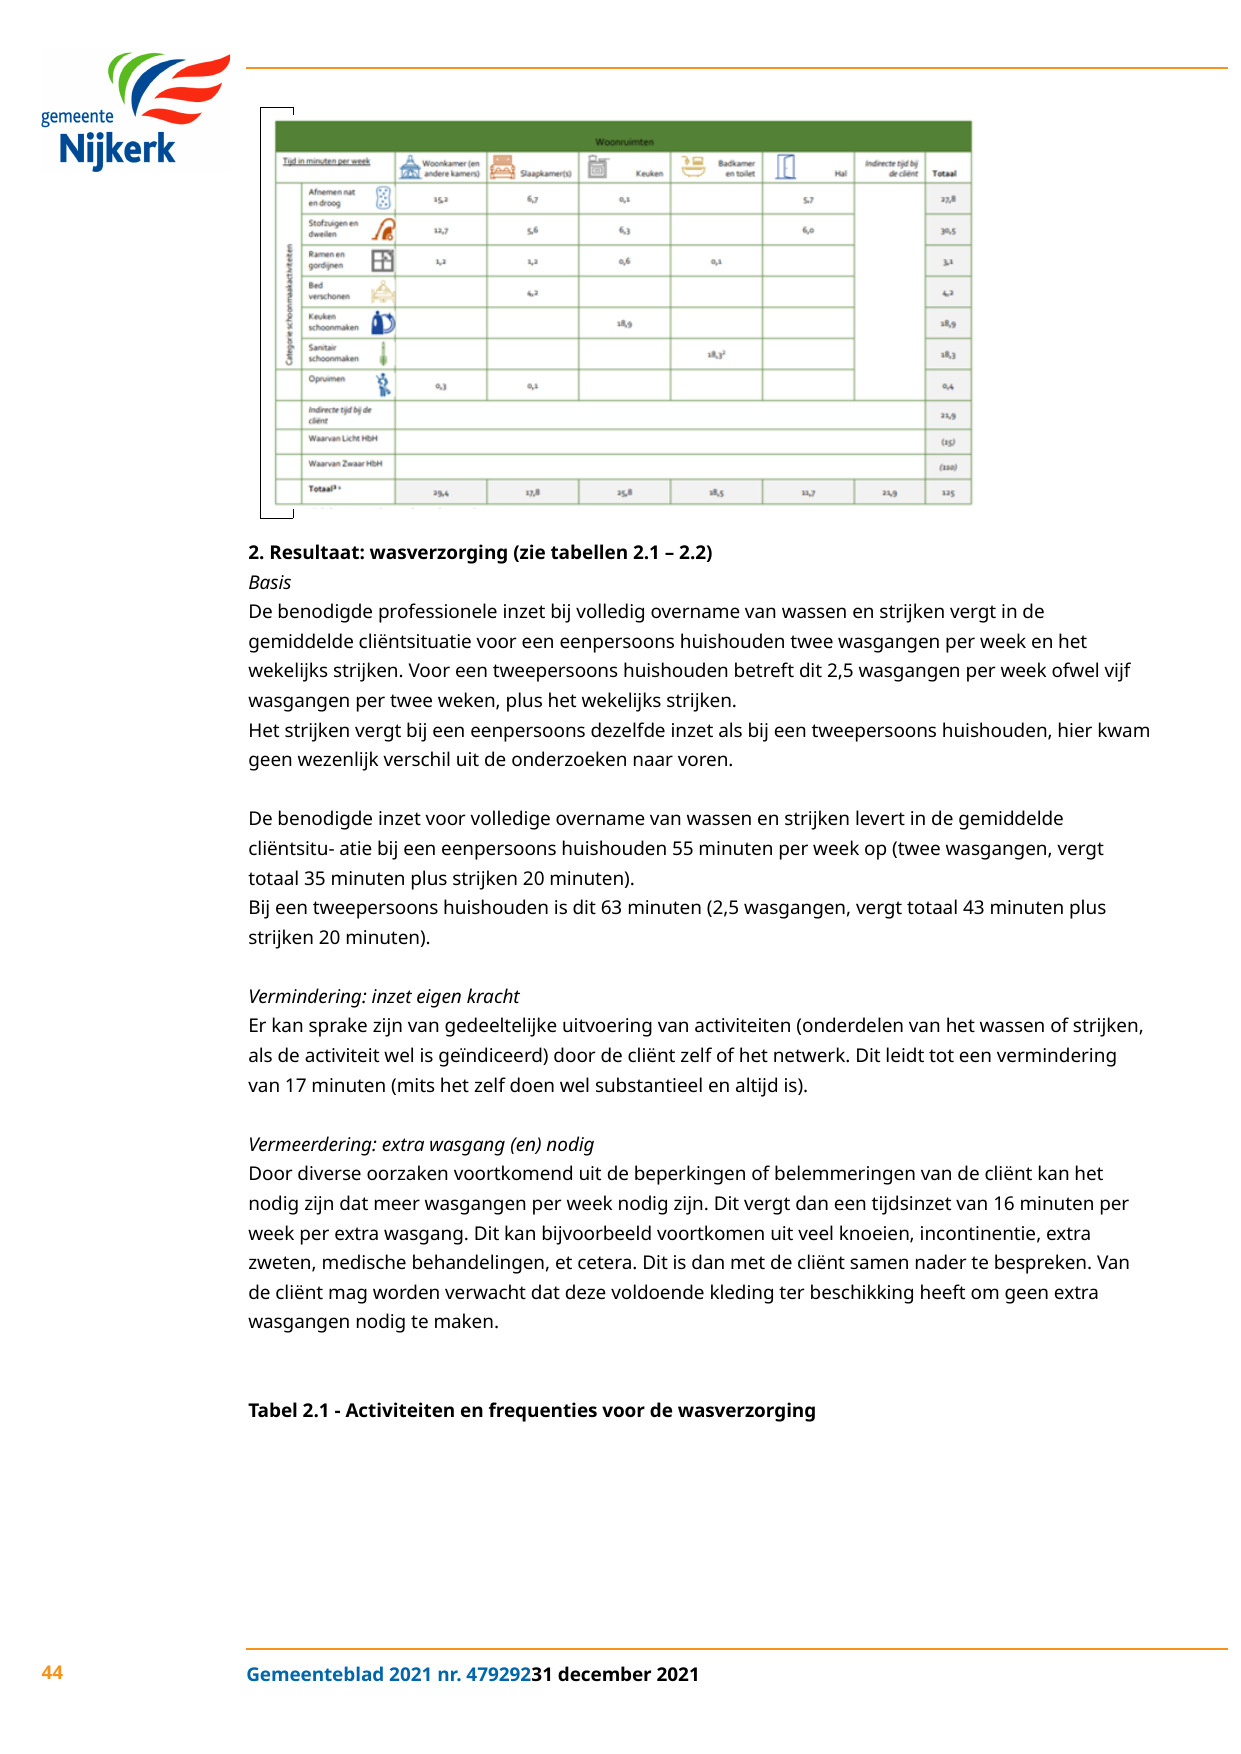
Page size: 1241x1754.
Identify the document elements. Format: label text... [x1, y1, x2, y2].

text De benodigde inzet voor volledige overname van wassen en strijken levert in de gemiddelde cliëntsitu- atie bij een eenpersoons huishouden 55 minuten per week op (twee wasgangen, vergt totaal 35 minuten plus strijken 20 minuten). [248, 806, 1152, 890]
text Bij een tweepersoons huishouden is dit 63 minuten (2,5 wasgangen, vergt totaal 43 minuten plus strijken 20 minuten). [248, 894, 1152, 949]
picture [41, 47, 231, 172]
text Er kan sprake zijn van gedeeltelijke uitvoering van activiteiten (onderdelen van het wassen of strijken, als de activiteit wel is geïndiceerd) door de cliënt zelf of het netwerk. Dit leidt tot een vermindering van 17 minuten (mits het zelf doen wel substantieel en altijd is). [248, 1013, 1152, 1097]
text Het strijken vergt bij een eenpersoons dezelfde inzet als bij een tweepersoons huishouden, hier kwam geen wezenlijk verschil uit de onderzoeken naar voren. [248, 717, 1152, 772]
text 2. Resultaat: wasverzorging (zie tabellen 2.1 – 2.2) [248, 539, 1152, 565]
text Tabel 2.1 - Activiteiten en frequenties voor de wasverzorging [248, 1397, 1152, 1423]
text De benodigde professionele inzet bij volledig overname van wassen en strijken vergt in de gemiddelde cliëntsituatie voor een eenpersoons huishouden twee wasgangen per week en het wekelijks strijken. Voor een tweepersoons huishouden betreft dit 2,5 wasgangen per week ofwel vijf wasgangen per twee weken, plus het wekelijks strijken. [248, 598, 1152, 713]
text Basis [248, 569, 1152, 594]
text Door diverse oorzaken voortkomend uit de beperkingen of belemmeringen van de cliënt kan het nodig zijn dat meer wasgangen per week nodig zijn. Dit vergt dan een tijdsinzet van 16 minuten per week per extra wasgang. Dit kan bijvoorbeeld voortkomen uit veel knoeien, incontinentie, extra zweten, medische behandelingen, et cetera. Dit is dan met de cliënt samen nader te bespreken. Van de cliënt mag worden verwacht dat deze voldoende kleding ter beschikking heeft om geen extra wasgangen nodig te maken. [248, 1161, 1152, 1334]
text Vermeerdering: extra wasgang (en) nodig [248, 1131, 1152, 1157]
text Vermindering: inzet eigen kracht [248, 983, 1152, 1009]
picture [268, 115, 978, 509]
